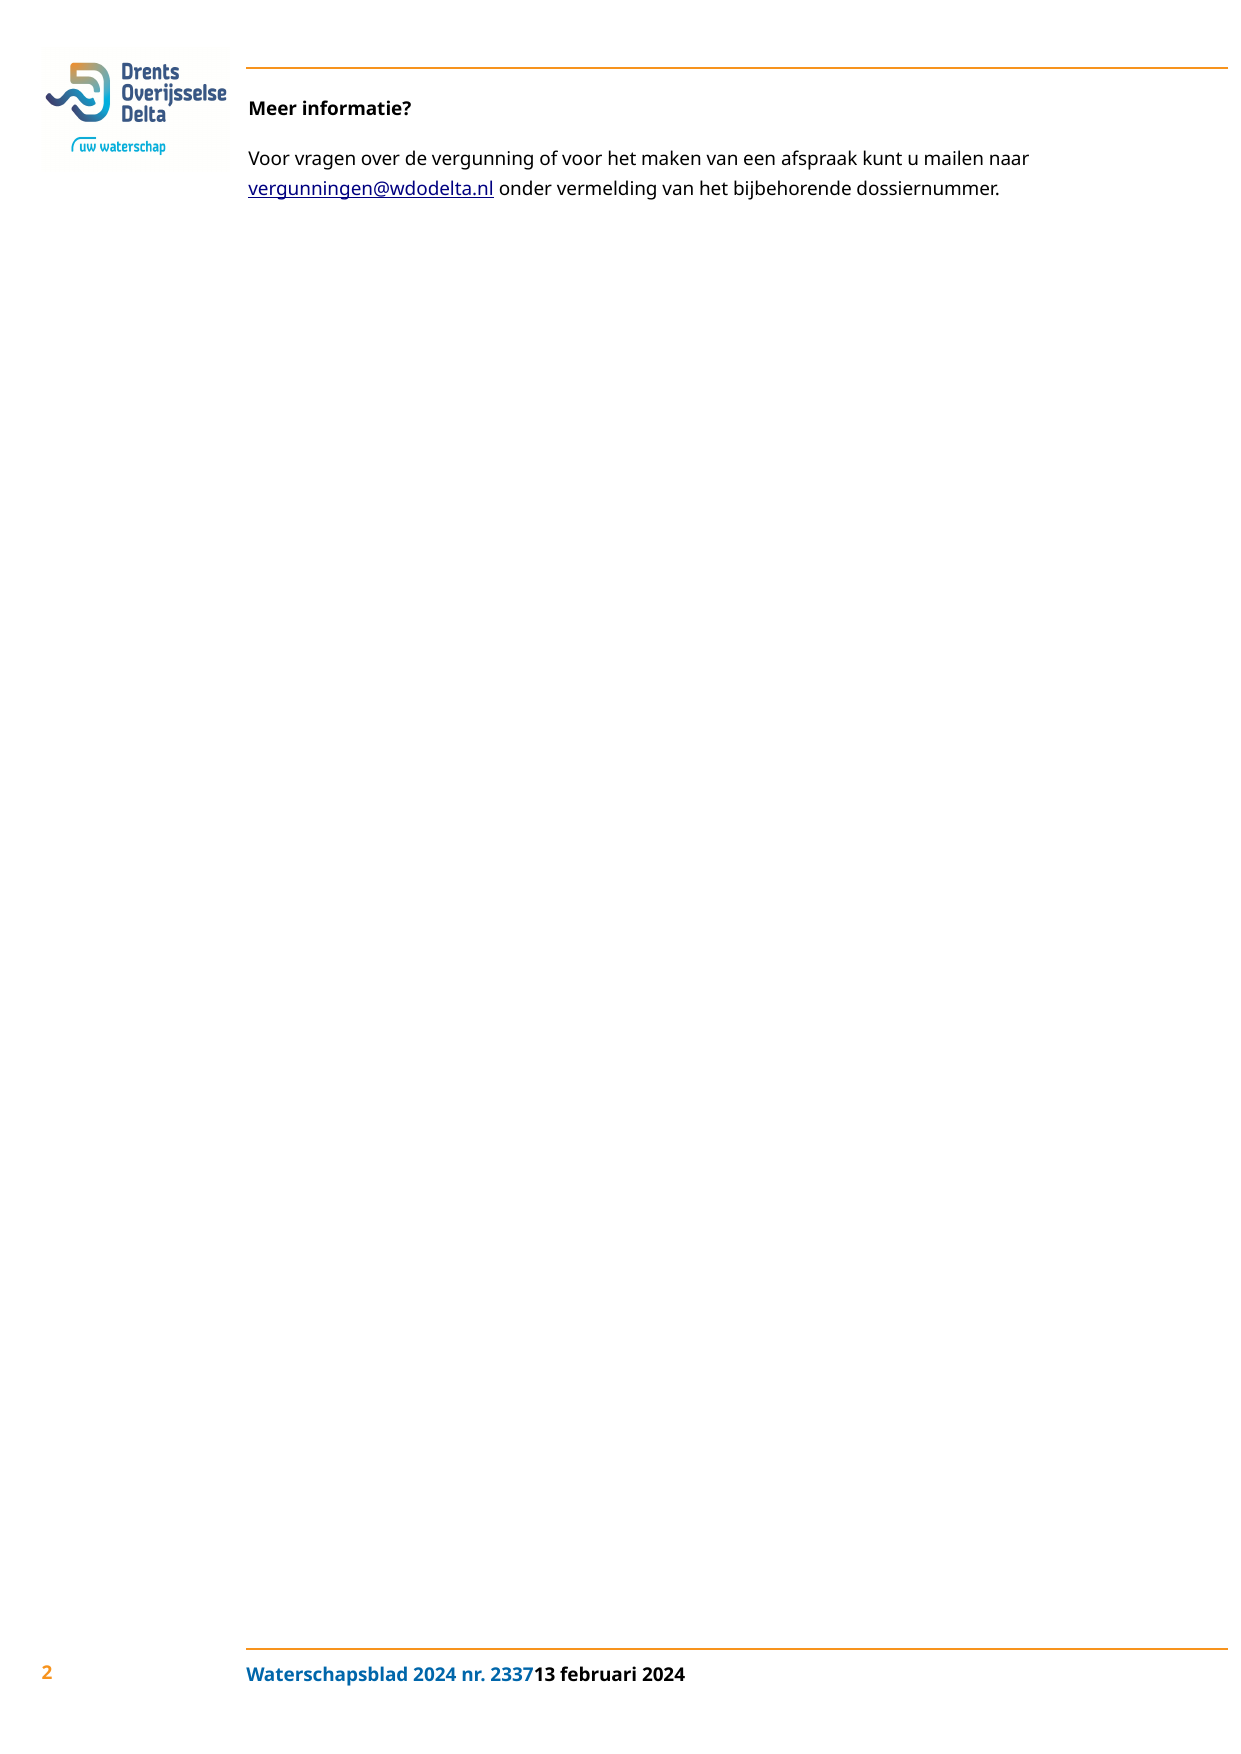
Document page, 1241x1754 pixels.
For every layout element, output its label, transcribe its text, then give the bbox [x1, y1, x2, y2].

text Meer informatie? [248, 95, 1152, 121]
text Voor vragen over de vergunning of voor het maken van een afspraak kunt u mailen naar vergunningen@wdodelta.nl onder vermelding van het bijbehorende dossiernummer. [248, 145, 1152, 201]
picture [41, 47, 231, 172]
